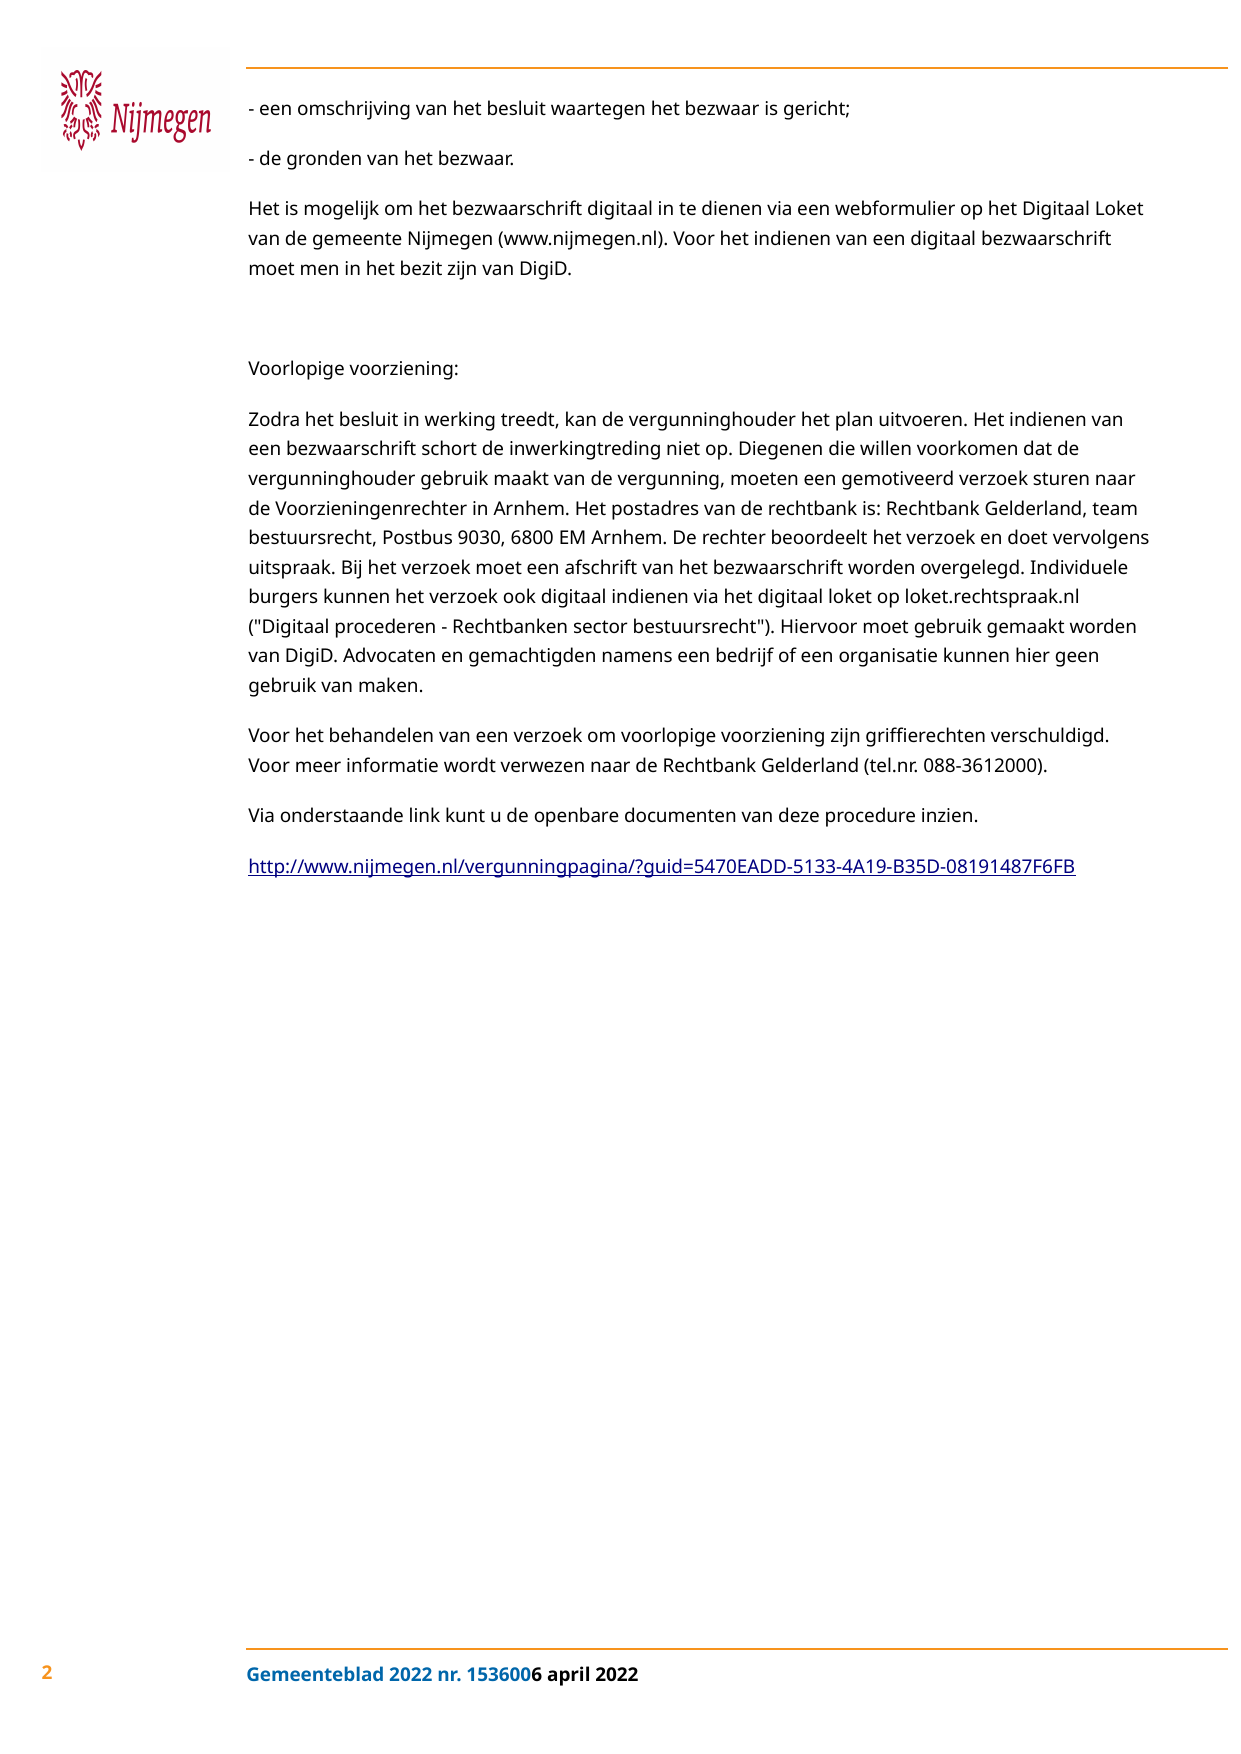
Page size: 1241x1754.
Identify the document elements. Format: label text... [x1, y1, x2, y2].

text http://www.nijmegen.nl/vergunningpagina/?guid=5470EADD-5133-4A19-B35D-08191487F6FB [248, 853, 1152, 879]
text - de gronden van het bezwaar. [248, 145, 1152, 171]
text Zodra het besluit in werking treedt, kan de vergunninghouder het plan uitvoeren. Het indienen van een bezwaarschrift schort de inwerkingtreding niet op. Diegenen die willen voorkomen dat de vergunninghouder gebruik maakt van de vergunning, moeten een gemotiveerd verzoek sturen naar de Voorzieningenrechter in Arnhem. Het postadres van de rechtbank is: Rechtbank Gelderland, team bestuursrecht, Postbus 9030, 6800 EM Arnhem. De rechter beoordeelt het verzoek en doet vervolgens uitspraak. Bij het verzoek moet een afschrift van het bezwaarschrift worden overgelegd. Individuele burgers kunnen het verzoek ook digitaal indienen via het digitaal loket op loket.rechtspraak.nl ("Digitaal procederen - Rechtbanken sector bestuursrecht"). Hiervoor moet gebruik gemaakt worden van DigiD. Advocaten en gemachtigden namens een bedrijf of een organisatie kunnen hier geen gebruik van maken. [248, 406, 1152, 698]
text Voor het behandelen van een verzoek om voorlopige voorziening zijn griffierechten verschuldigd. Voor meer informatie wordt verwezen naar de Rechtbank Gelderland (tel.nr. 088-3612000). [248, 723, 1152, 778]
text Voorlopige voorziening: [248, 356, 1152, 381]
text Het is mogelijk om het bezwaarschrift digitaal in te dienen via een webformulier op het Digitaal Loket van de gemeente Nijmegen (www.nijmegen.nl). Voor het indienen van een digitaal bezwaarschrift moet men in het bezit zijn van DigiD. [248, 196, 1152, 281]
picture [41, 47, 231, 172]
text Via onderstaande link kunt u de openbare documenten van deze procedure inzien. [248, 803, 1152, 828]
text - een omschrijving van het besluit waartegen het bezwaar is gericht; [248, 95, 1152, 121]
